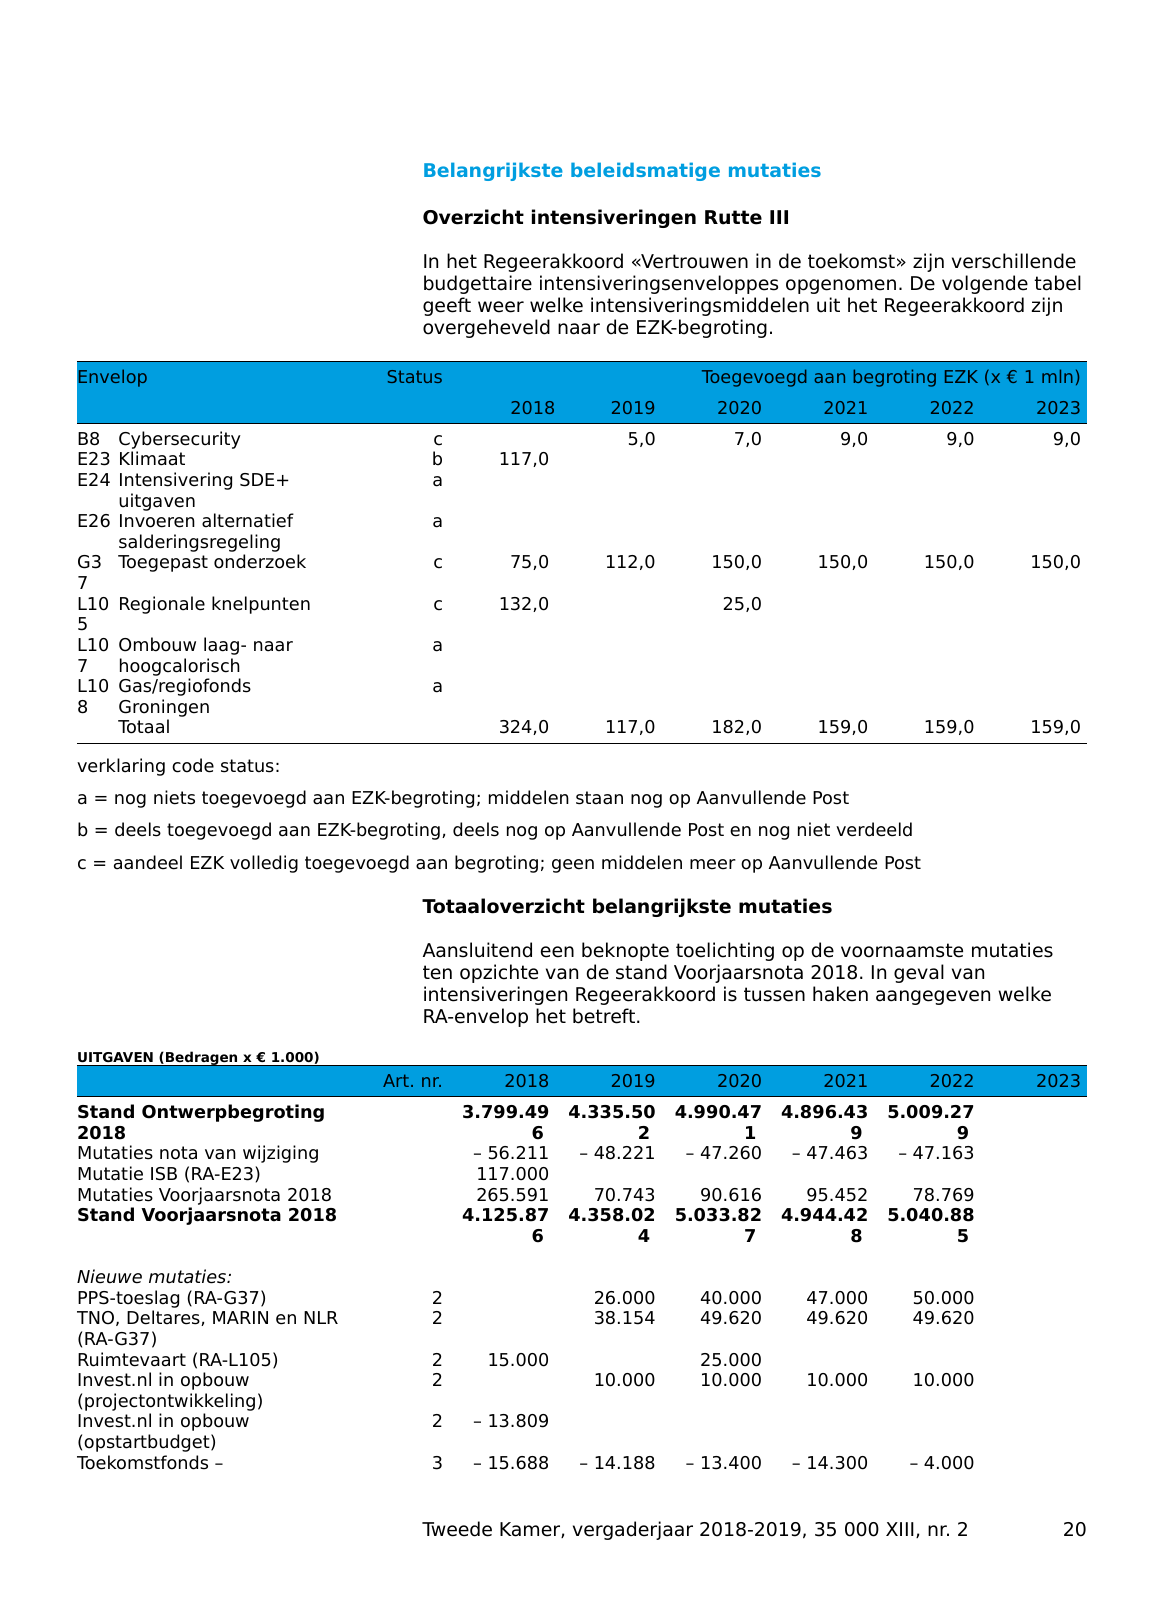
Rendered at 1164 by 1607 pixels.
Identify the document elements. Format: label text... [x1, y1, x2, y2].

table_cell 150,0 [661, 553, 768, 594]
table_cell [768, 1267, 874, 1288]
table_cell 150,0 [980, 553, 1087, 594]
table_cell b [343, 449, 449, 470]
table_cell Totaal [112, 718, 342, 743]
table_cell [555, 1246, 661, 1267]
table_cell [874, 635, 980, 676]
table_cell [874, 511, 980, 552]
table_cell – 47.463 [768, 1143, 874, 1164]
table_cell 25,0 [661, 594, 768, 635]
table_cell 2018 [449, 392, 555, 423]
table_cell 4.358.024 [555, 1205, 661, 1246]
table_cell 2019 [555, 392, 661, 423]
table_cell Stand Voorjaarsnota 2018 [77, 1205, 342, 1246]
table_cell 78.769 [874, 1185, 980, 1205]
table_cell [874, 594, 980, 635]
table_cell [343, 1143, 449, 1164]
table_cell – 14.188 [555, 1453, 661, 1473]
table_cell PPS-toeslag (RA-G37) [77, 1288, 342, 1308]
table_cell 2021 [768, 392, 874, 423]
table_cell – 14.300 [768, 1453, 874, 1473]
table_cell 10.000 [555, 1370, 661, 1411]
subtitle Overzicht intensiveringen Rutte III [422, 207, 1087, 229]
table_cell [661, 1267, 768, 1288]
table_cell 159,0 [768, 718, 874, 743]
table_cell [555, 1164, 661, 1184]
table_cell [555, 1350, 661, 1370]
table_cell [449, 676, 555, 717]
table_cell Klimaat [112, 449, 342, 470]
table_cell [874, 1411, 980, 1453]
table_cell 2 [343, 1350, 449, 1370]
table_cell [555, 1411, 661, 1453]
table_cell [874, 1350, 980, 1370]
table_cell 117.000 [449, 1164, 555, 1184]
table_cell [343, 718, 449, 743]
table_header Toegevoegd aan begroting EZK (x € 1 mln) [449, 362, 1087, 392]
table_cell B8 [77, 424, 112, 449]
table_cell Cybersecurity [112, 424, 342, 449]
table_cell – 56.211 [449, 1143, 555, 1164]
table_cell [661, 676, 768, 717]
table_cell [343, 1246, 449, 1267]
table_header UITGAVEN (Bedragen x € 1.000) [77, 1050, 1087, 1065]
table_cell a [343, 511, 449, 552]
text Aansluitend een beknopte toelichting op de voornaamste mutaties ten opzichte van de stand Voorjaarsnota 2018. In geval van intensiveringen Regeerakkoord is tussen haken aangegeven welke RA-envelop het betreft. [422, 940, 1087, 1028]
table_cell [343, 1205, 449, 1246]
table_cell 7,0 [661, 424, 768, 449]
table_cell 5.009.279 [874, 1097, 980, 1143]
table_cell [343, 1185, 449, 1205]
table_cell [980, 1308, 1087, 1349]
table_cell 2 [343, 1411, 449, 1453]
table_cell [661, 1411, 768, 1453]
table_cell 9,0 [768, 424, 874, 449]
table_cell 2023 [980, 392, 1087, 423]
table_cell – 4.000 [874, 1453, 980, 1473]
table_cell [768, 594, 874, 635]
table_cell [555, 676, 661, 717]
table_cell [980, 449, 1087, 470]
table_cell 95.452 [768, 1185, 874, 1205]
table_cell [555, 470, 661, 511]
table_cell 4.335.502 [555, 1097, 661, 1143]
table_cell Art. nr. [343, 1066, 449, 1096]
table_cell 38.154 [555, 1308, 661, 1349]
table_cell Gas/regiofonds Groningen [112, 676, 342, 717]
table_cell 132,0 [449, 594, 555, 635]
table_cell Invest.nl in opbouw (projectontwikkeling) [77, 1370, 342, 1411]
table_cell Mutaties nota van wijziging [77, 1143, 342, 1164]
table_cell [768, 1411, 874, 1453]
table_cell Toegepast onderzoek [112, 553, 342, 594]
table_cell Invest.nl in opbouw (opstartbudget) [77, 1411, 342, 1453]
table_cell [661, 449, 768, 470]
table_cell 2023 [980, 1066, 1087, 1096]
table_header Envelop [77, 362, 342, 392]
table_cell [980, 1370, 1087, 1411]
table_cell 75,0 [449, 553, 555, 594]
table_cell 159,0 [874, 718, 980, 743]
table_cell Invoeren alternatief salderingsregeling [112, 511, 342, 552]
table_cell 25.000 [661, 1350, 768, 1370]
table_cell Ruimtevaart (RA-L105) [77, 1350, 342, 1370]
table_cell 5,0 [555, 424, 661, 449]
table_header Status [343, 362, 449, 392]
table_cell [768, 676, 874, 717]
table_cell [449, 1246, 555, 1267]
table_cell 2018 [449, 1066, 555, 1096]
table_cell 9,0 [980, 424, 1087, 449]
table_cell [768, 635, 874, 676]
table_cell 9,0 [874, 424, 980, 449]
table_cell 10.000 [768, 1370, 874, 1411]
table_cell 4.125.876 [449, 1205, 555, 1246]
table_cell [980, 1453, 1087, 1473]
table_cell 265.591 [449, 1185, 555, 1205]
table_cell [449, 470, 555, 511]
table_cell 49.620 [661, 1308, 768, 1349]
table_cell 117,0 [555, 718, 661, 743]
table_cell – 48.221 [555, 1143, 661, 1164]
table_cell 112,0 [555, 553, 661, 594]
table_cell – 47.163 [874, 1143, 980, 1164]
table_cell c [343, 553, 449, 594]
table_cell [661, 635, 768, 676]
table_cell [555, 1267, 661, 1288]
table_cell 2022 [874, 392, 980, 423]
table_cell [980, 1143, 1087, 1164]
table_cell 10.000 [874, 1370, 980, 1411]
table_cell 2019 [555, 1066, 661, 1096]
table_cell 324,0 [449, 718, 555, 743]
table_cell [449, 1308, 555, 1349]
table_cell 2021 [768, 1066, 874, 1096]
table_cell Stand Ontwerpbegroting 2018 [77, 1097, 342, 1143]
table_cell [980, 1411, 1087, 1453]
table_cell [980, 594, 1087, 635]
table_cell [77, 1066, 342, 1096]
table_cell [661, 470, 768, 511]
table_cell Intensivering SDE+ uitgaven [112, 470, 342, 511]
table_cell [874, 1164, 980, 1184]
table_cell 5.040.885 [874, 1205, 980, 1246]
table_cell 2022 [874, 1066, 980, 1096]
table_cell [768, 470, 874, 511]
table_cell a [343, 676, 449, 717]
table_cell 150,0 [874, 553, 980, 594]
table_cell 4.896.439 [768, 1097, 874, 1143]
table_cell [555, 635, 661, 676]
table_cell – 13.809 [449, 1411, 555, 1453]
table_cell 49.620 [768, 1308, 874, 1349]
table_cell 40.000 [661, 1288, 768, 1308]
table_cell Ombouw laag- naar hoogcalorisch [112, 635, 342, 676]
table_cell a [343, 470, 449, 511]
table_cell [449, 424, 555, 449]
table_cell [874, 470, 980, 511]
table_cell [555, 594, 661, 635]
subtitle Belangrijkste beleidsmatige mutaties [422, 160, 1087, 182]
table_cell Mutatie ISB (RA-E23) [77, 1164, 342, 1184]
text In het Regeerakkoord «Vertrouwen in de toekomst» zijn verschillende budgettaire intensiveringsenveloppes opgenomen. De volgende tabel geeft weer welke intensiveringsmiddelen uit het Regeerakkoord zijn overgeheveld naar de EZK-begroting. [422, 251, 1087, 339]
table_cell 4.944.428 [768, 1205, 874, 1246]
table_cell [449, 511, 555, 552]
table_cell [980, 635, 1087, 676]
table_cell [661, 1164, 768, 1184]
table_cell Nieuwe mutaties: [77, 1267, 342, 1288]
table_cell 2 [343, 1288, 449, 1308]
table_cell – 13.400 [661, 1453, 768, 1473]
table_cell 3 [343, 1453, 449, 1473]
table_cell 4.990.471 [661, 1097, 768, 1143]
table_cell [980, 676, 1087, 717]
table_cell 2 [343, 1370, 449, 1411]
table_cell E26 [77, 511, 112, 552]
table_cell [661, 1246, 768, 1267]
table_cell [980, 511, 1087, 552]
table_cell [980, 1350, 1087, 1370]
table_cell [980, 1164, 1087, 1184]
table_cell 70.743 [555, 1185, 661, 1205]
table_cell Mutaties Voorjaarsnota 2018 [77, 1185, 342, 1205]
table_cell [449, 1267, 555, 1288]
table_cell [661, 511, 768, 552]
table_cell [980, 1097, 1087, 1143]
table_cell [449, 1370, 555, 1411]
table_cell [980, 470, 1087, 511]
table_cell [768, 511, 874, 552]
table_cell [980, 1185, 1087, 1205]
table_cell [874, 1267, 980, 1288]
table_cell – 15.688 [449, 1453, 555, 1473]
table_cell [449, 635, 555, 676]
table_cell Regionale knelpunten [112, 594, 342, 635]
table_cell c [343, 594, 449, 635]
subtitle Totaaloverzicht belangrijkste mutaties [422, 896, 1087, 917]
table_cell 2020 [661, 392, 768, 423]
table_cell [768, 1164, 874, 1184]
table_cell [343, 1164, 449, 1184]
table_cell E24 [77, 470, 112, 511]
table_cell 47.000 [768, 1288, 874, 1308]
table_cell [768, 1246, 874, 1267]
table_cell [980, 1246, 1087, 1267]
table_cell L107 [77, 635, 112, 676]
table_cell [980, 1267, 1087, 1288]
table_cell E23 [77, 449, 112, 470]
table_cell [874, 1246, 980, 1267]
table_cell 159,0 [980, 718, 1087, 743]
table_cell c [343, 424, 449, 449]
table_cell 182,0 [661, 718, 768, 743]
table_cell 10.000 [661, 1370, 768, 1411]
table_cell [343, 1097, 449, 1143]
table_cell 150,0 [768, 553, 874, 594]
table_cell 49.620 [874, 1308, 980, 1349]
table_cell Toekomstfonds – [77, 1453, 342, 1473]
table_cell [77, 718, 112, 743]
table_cell [343, 1267, 449, 1288]
table_cell [555, 449, 661, 470]
table_cell 26.000 [555, 1288, 661, 1308]
table_cell L108 [77, 676, 112, 717]
table_cell 15.000 [449, 1350, 555, 1370]
table_cell 90.616 [661, 1185, 768, 1205]
table_cell – 47.260 [661, 1143, 768, 1164]
table_cell 2 [343, 1308, 449, 1349]
table_cell TNO, Deltares, MARIN en NLR (RA-G37) [77, 1308, 342, 1349]
table_cell a [343, 635, 449, 676]
table_cell [449, 1288, 555, 1308]
table_cell [980, 1288, 1087, 1308]
table_cell [980, 1205, 1087, 1246]
table_cell [77, 1246, 342, 1267]
table_cell 2020 [661, 1066, 768, 1096]
table_cell [555, 511, 661, 552]
table_cell [874, 449, 980, 470]
table_cell G37 [77, 553, 112, 594]
table_cell [768, 449, 874, 470]
table_cell [768, 1350, 874, 1370]
table_cell 117,0 [449, 449, 555, 470]
table_cell 5.033.827 [661, 1205, 768, 1246]
table_cell [874, 676, 980, 717]
table_cell 50.000 [874, 1288, 980, 1308]
table_cell L105 [77, 594, 112, 635]
table_cell verklaring code status: a = nog niets toegevoegd aan EZK-begroting; middelen staan nog op Aanvullende Post b = deels toegevoegd aan EZK-begroting, deels nog op Aanvullende Post en nog niet verdeeld c = aandeel EZK volledig toegevoegd aan begroting; geen middelen meer op Aanvullende Post [77, 744, 1087, 873]
table_cell 3.799.496 [449, 1097, 555, 1143]
